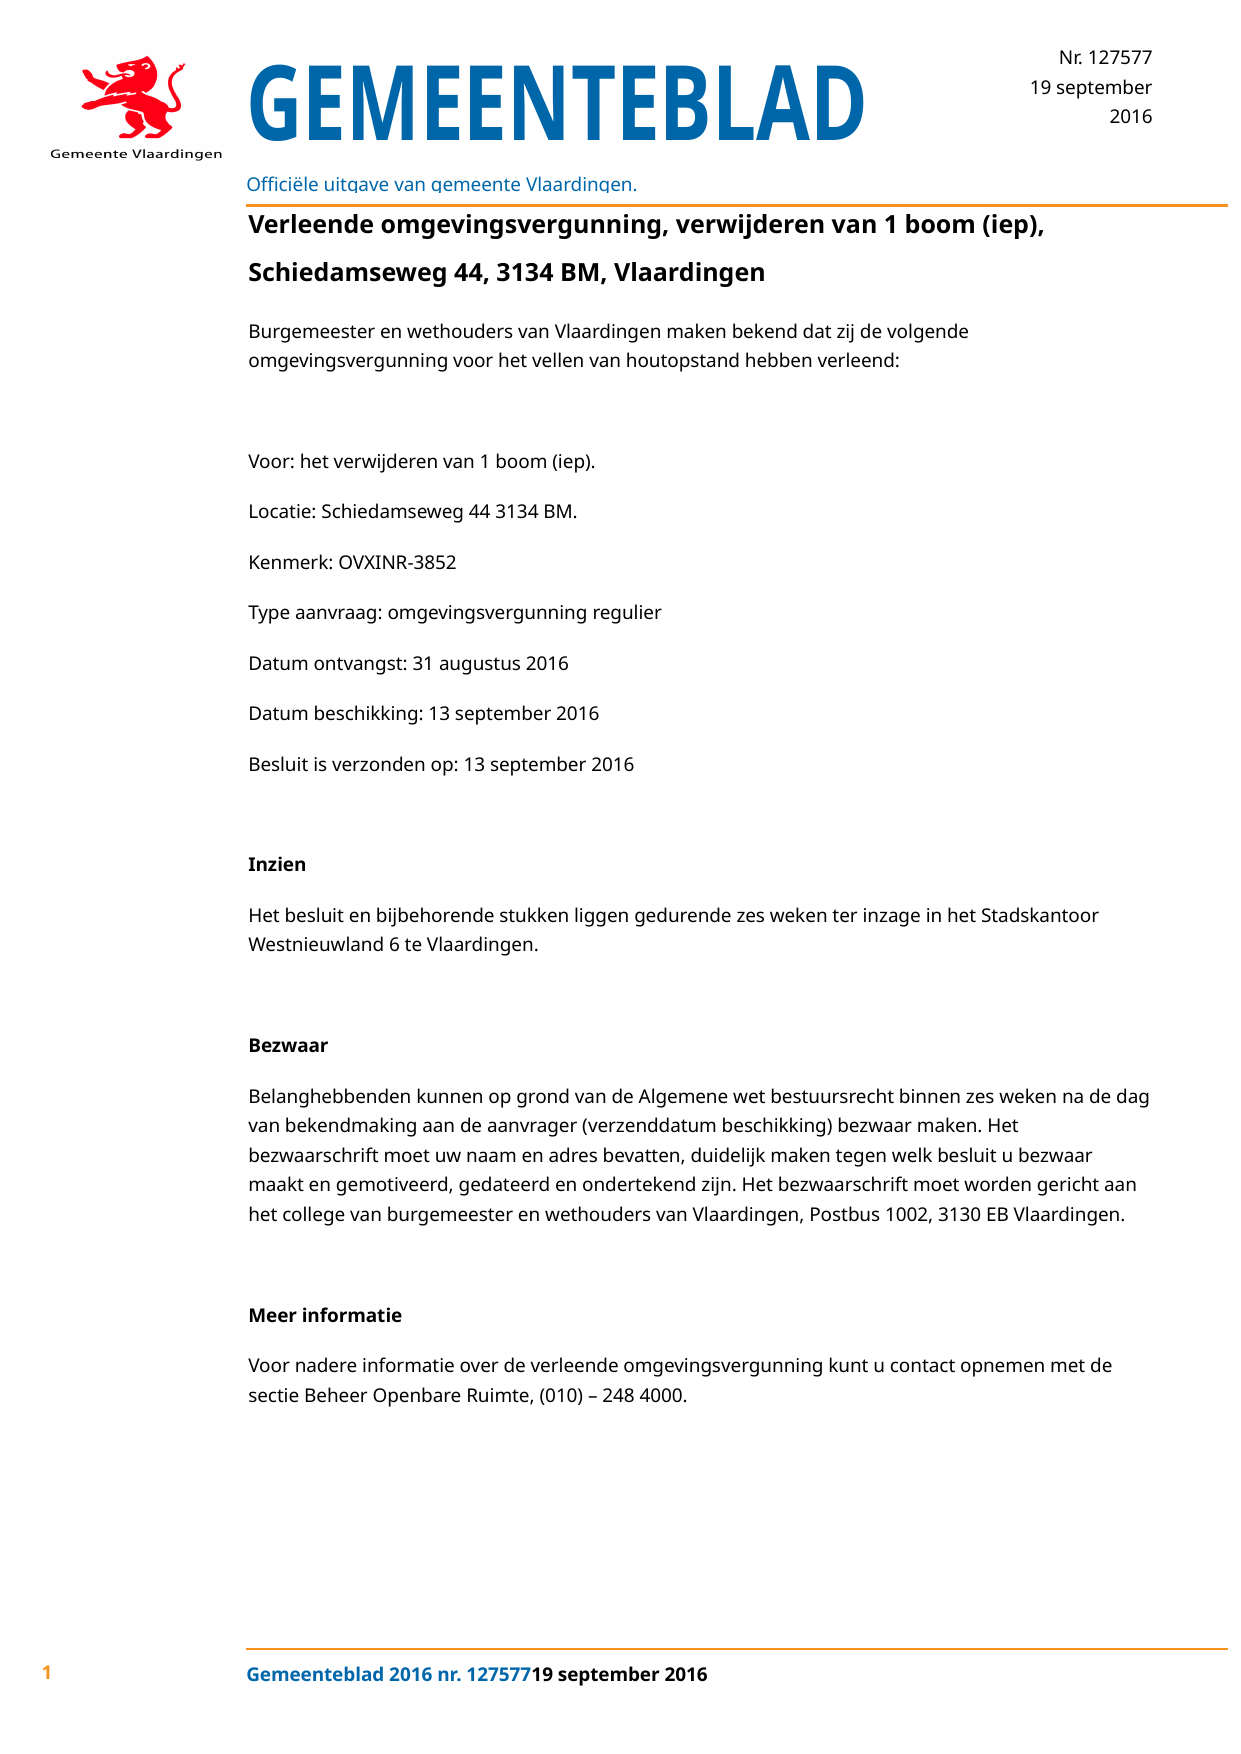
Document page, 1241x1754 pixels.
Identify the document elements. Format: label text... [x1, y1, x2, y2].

text Bezwaar [248, 1032, 1152, 1058]
text Het besluit en bijbehorende stukken liggen gedurende zes weken ter inzage in het Stadskantoor Westnieuwland 6 te Vlaardingen. [248, 902, 1152, 957]
text Inzien [248, 852, 1152, 877]
text Kenmerk: OVXINR-3852 [248, 549, 1152, 575]
picture [41, 47, 231, 172]
text Meer informatie [248, 1302, 1152, 1328]
text Voor: het verwijderen van 1 boom (iep). [248, 448, 1152, 474]
text Datum ontvangst: 31 augustus 2016 [248, 650, 1152, 676]
text Datum beschikking: 13 september 2016 [248, 700, 1152, 726]
text Besluit is verzonden op: 13 september 2016 [248, 751, 1152, 777]
text Type aanvraag: omgevingsvergunning regulier [248, 599, 1152, 625]
text Voor nadere informatie over de verleende omgevingsvergunning kunt u contact opnemen met de sectie Beheer Openbare Ruimte, (010) – 248 4000. [248, 1352, 1152, 1408]
text Belanghebbenden kunnen op grond van de Algemene wet bestuursrecht binnen zes weken na de dag van bekendmaking aan de aanvrager (verzenddatum beschikking) bezwaar maken. Het bezwaarschrift moet uw naam en adres bevatten, duidelijk maken tegen welk besluit u bezwaar maakt en gemotiveerd, gedateerd en ondertekend zijn. Het bezwaarschrift moet worden gericht aan het college van burgemeester en wethouders van Vlaardingen, Postbus 1002, 3130 EB Vlaardingen. [248, 1083, 1152, 1227]
text Burgemeester en wethouders van Vlaardingen maken bekend dat zij de volgende omgevingsvergunning voor het vellen van houtopstand hebben verleend: [248, 318, 1152, 373]
text Locatie: Schiedamseweg 44 3134 BM. [248, 499, 1152, 524]
text Verleende omgevingsvergunning, verwijderen van 1 boom (iep), Schiedamseweg 44, 3134 BM, Vlaardingen [248, 207, 1152, 288]
